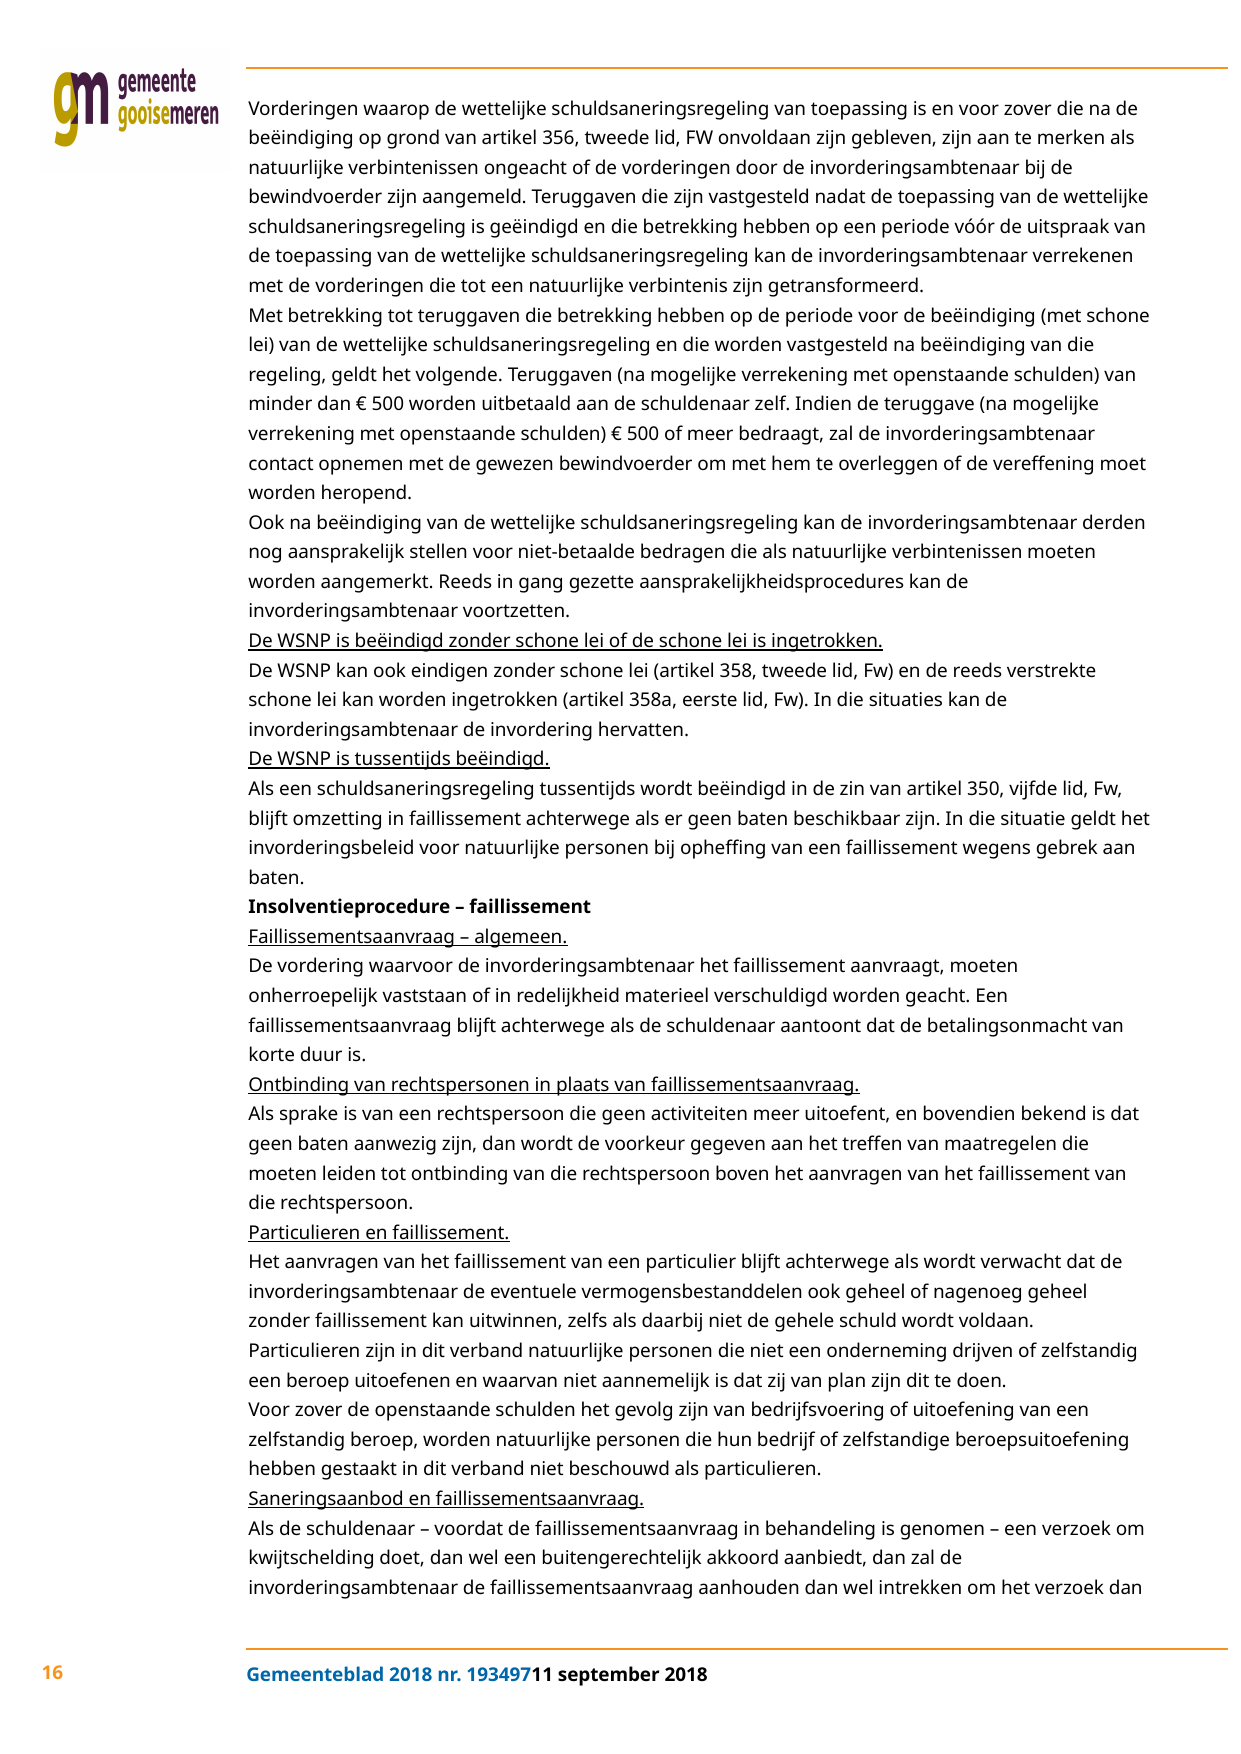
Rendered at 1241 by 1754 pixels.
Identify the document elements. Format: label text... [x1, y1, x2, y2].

text Saneringsaanbod en faillissementsaanvraag. [248, 1485, 1152, 1511]
text De WSNP kan ook eindigen zonder schone lei (artikel 358, tweede lid, Fw) en de reeds verstrekte schone lei kan worden ingetrokken (artikel 358a, eerste lid, Fw). In die situaties kan de invorderingsambtenaar de invordering hervatten. [248, 657, 1152, 742]
text Particulieren en faillissement. [248, 1219, 1152, 1245]
text Als een schuldsaneringsregeling tussentijds wordt beëindigd in de zin van artikel 350, vijfde lid, Fw, blijft omzetting in faillissement achterwege als er geen baten beschikbaar zijn. In die situatie geldt het invorderingsbeleid voor natuurlijke personen bij opheffing van een faillissement wegens gebrek aan baten. [248, 775, 1152, 890]
text Voor zover de openstaande schulden het gevolg zijn van bedrijfsvoering of uitoefening van een zelfstandig beroep, worden natuurlijke personen die hun bedrijf of zelfstandige beroepsuitoefening hebben gestaakt in dit verband niet beschouwd als particulieren. [248, 1396, 1152, 1481]
text Als de schuldenaar – voordat de faillissementsaanvraag in behandeling is genomen – een verzoek om kwijtschelding doet, dan wel een buitengerechtelijk akkoord aanbiedt, dan zal de invorderingsambtenaar de faillissementsaanvraag aanhouden dan wel intrekken om het verzoek dan [248, 1515, 1152, 1600]
picture [41, 47, 231, 172]
text Het aanvragen van het faillissement van een particulier blijft achterwege als wordt verwacht dat de invorderingsambtenaar de eventuele vermogensbestanddelen ook geheel of nagenoeg geheel zonder faillissement kan uitwinnen, zelfs als daarbij niet de gehele schuld wordt voldaan. [248, 1248, 1152, 1333]
text Ontbinding van rechtspersonen in plaats van faillissementsaanvraag. [248, 1071, 1152, 1097]
text Particulieren zijn in dit verband natuurlijke personen die niet een onderneming drijven of zelfstandig een beroep uitoefenen en waarvan niet aannemelijk is dat zij van plan zijn dit te doen. [248, 1337, 1152, 1393]
text De vordering waarvoor de invorderingsambtenaar het faillissement aanvraagt, moeten onherroepelijk vaststaan of in redelijkheid materieel verschuldigd worden geacht. Een faillissementsaanvraag blijft achterwege als de schuldenaar aantoont dat de betalingsonmacht van korte duur is. [248, 953, 1152, 1067]
text De WSNP is tussentijds beëindigd. [248, 746, 1152, 771]
text Insolventieprocedure – faillissement [248, 893, 1152, 919]
text Vorderingen waarop de wettelijke schuldsaneringsregeling van toepassing is en voor zover die na de beëindiging op grond van artikel 356, tweede lid, FW onvoldaan zijn gebleven, zijn aan te merken als natuurlijke verbintenissen ongeacht of de vorderingen door de invorderingsambtenaar bij de bewindvoerder zijn aangemeld. Teruggaven die zijn vastgesteld nadat de toepassing van de wettelijke schuldsaneringsregeling is geëindigd en die betrekking hebben op een periode vóór de uitspraak van de toepassing van de wettelijke schuldsaneringsregeling kan de invorderingsambtenaar verrekenen met de vorderingen die tot een natuurlijke verbintenis zijn getransformeerd. [248, 95, 1152, 298]
text Ook na beëindiging van de wettelijke schuldsaneringsregeling kan de invorderingsambtenaar derden nog aansprakelijk stellen voor niet-betaalde bedragen die als natuurlijke verbintenissen moeten worden aangemerkt. Reeds in gang gezette aansprakelijkheidsprocedures kan de invorderingsambtenaar voortzetten. [248, 509, 1152, 623]
text Als sprake is van een rechtspersoon die geen activiteiten meer uitoefent, en bovendien bekend is dat geen baten aanwezig zijn, dan wordt de voorkeur gegeven aan het treffen van maatregelen die moeten leiden tot ontbinding van die rechtspersoon boven het aanvragen van het faillissement van die rechtspersoon. [248, 1101, 1152, 1215]
text Faillissementsaanvraag – algemeen. [248, 923, 1152, 949]
text Met betrekking tot teruggaven die betrekking hebben op de periode voor de beëindiging (met schone lei) van de wettelijke schuldsaneringsregeling en die worden vastgesteld na beëindiging van die regeling, geldt het volgende. Teruggaven (na mogelijke verrekening met openstaande schulden) van minder dan € 500 worden uitbetaald aan de schuldenaar zelf. Indien de teruggave (na mogelijke verrekening met openstaande schulden) € 500 of meer bedraagt, zal de invorderingsambtenaar contact opnemen met de gewezen bewindvoerder om met hem te overleggen of de vereffening moet worden heropend. [248, 302, 1152, 505]
text De WSNP is beëindigd zonder schone lei of de schone lei is ingetrokken. [248, 627, 1152, 653]
